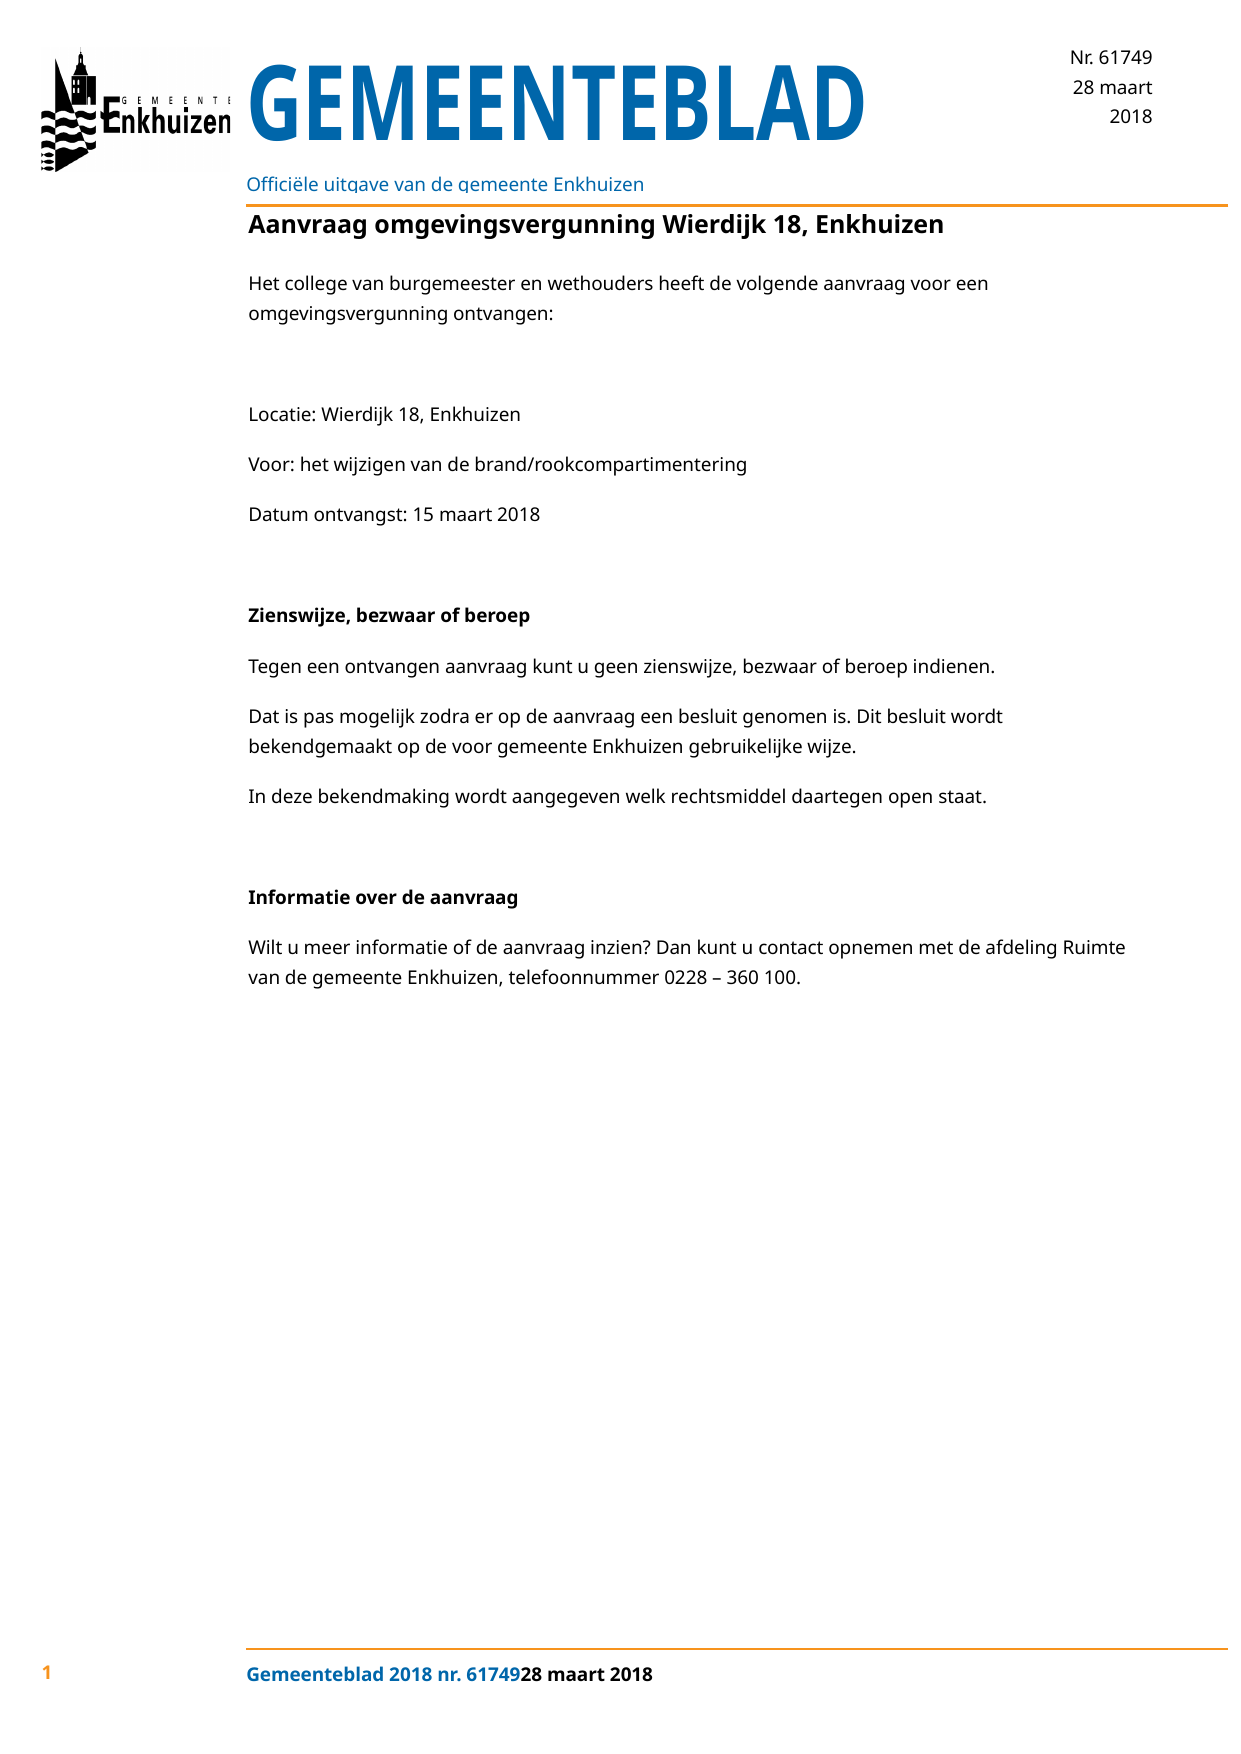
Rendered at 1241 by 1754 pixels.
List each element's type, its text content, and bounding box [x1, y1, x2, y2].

text Voor: het wijzigen van de brand/rookcompartimentering [248, 451, 1152, 477]
text Dat is pas mogelijk zodra er op de aanvraag een besluit genomen is. Dit besluit wordt bekendgemaakt op de voor gemeente Enkhuizen gebruikelijke wijze. [248, 703, 1152, 758]
text Zienswijze, bezwaar of beroep [248, 602, 1152, 628]
picture [41, 47, 231, 172]
text Wilt u meer informatie of de aanvraag inzien? Dan kunt u contact opnemen met de afdeling Ruimte van de gemeente Enkhuizen, telefoonnummer 0228 – 360 100. [248, 934, 1152, 990]
text In deze bekendmaking wordt aangegeven welk rechtsmiddel daartegen open staat. [248, 783, 1152, 809]
text Het college van burgemeester en wethouders heeft de volgende aanvraag voor een omgevingsvergunning ontvangen: [248, 270, 1152, 326]
text Locatie: Wierdijk 18, Enkhuizen [248, 401, 1152, 426]
text Aanvraag omgevingsvergunning Wierdijk 18, Enkhuizen [248, 207, 1152, 241]
text Datum ontvangst: 15 maart 2018 [248, 502, 1152, 527]
text Informatie over de aanvraag [248, 884, 1152, 910]
text Tegen een ontvangen aanvraag kunt u geen zienswijze, bezwaar of beroep indienen. [248, 653, 1152, 678]
